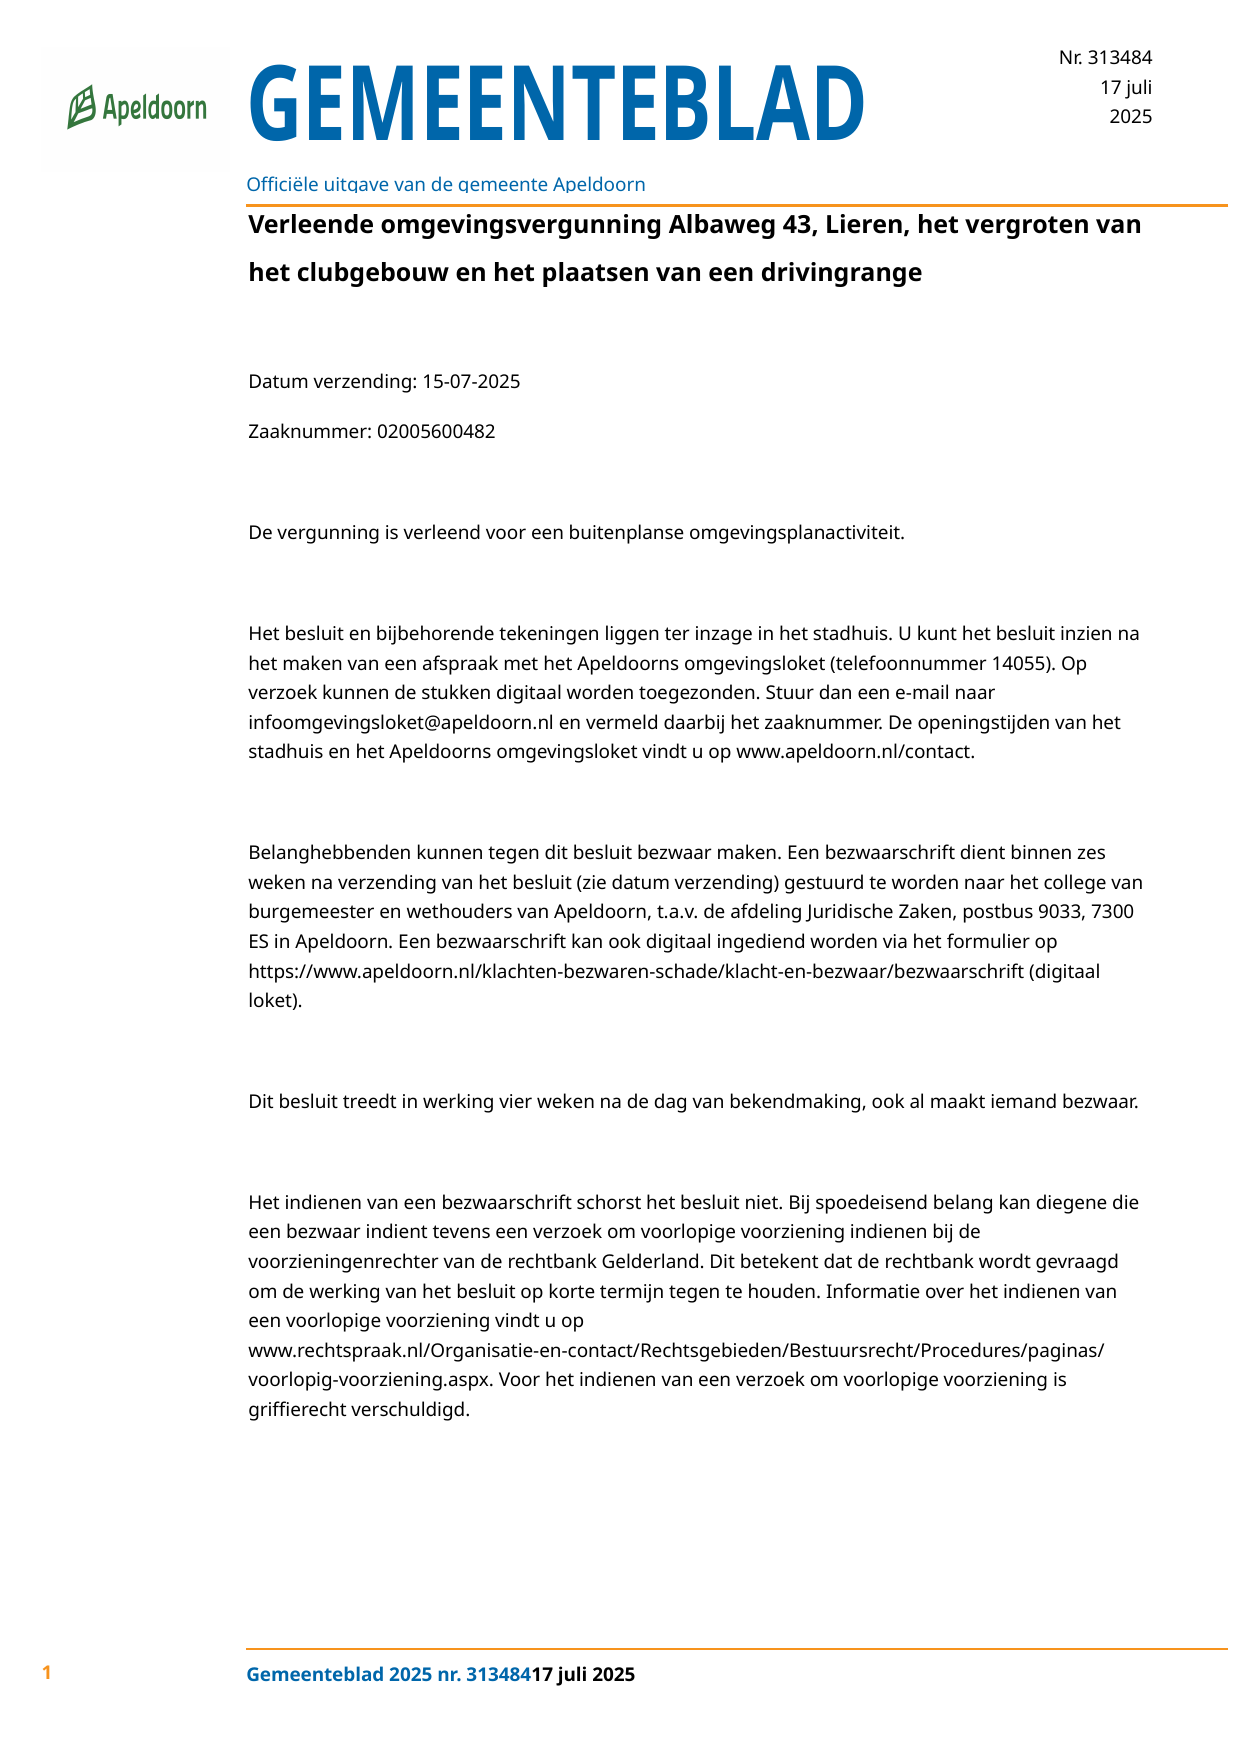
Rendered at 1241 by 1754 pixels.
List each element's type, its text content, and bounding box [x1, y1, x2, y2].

picture [41, 47, 231, 172]
text Zaaknummer: 02005600482 [248, 419, 1152, 444]
text Datum verzending: 15-07-2025 [248, 368, 1152, 394]
text Dit besluit treedt in werking vier weken na de dag van bekendmaking, ook al maakt iemand bezwaar. [248, 1088, 1152, 1114]
text Verleende omgevingsvergunning Albaweg 43, Lieren, het vergroten van het clubgebouw en het plaatsen van een drivingrange [248, 207, 1152, 288]
text Het besluit en bijbehorende tekeningen liggen ter inzage in het stadhuis. U kunt het besluit inzien na het maken van een afspraak met het Apeldoorns omgevingsloket (telefoonnummer 14055). Op verzoek kunnen de stukken digitaal worden toegezonden. Stuur dan een e-mail naar infoomgevingsloket@apeldoorn.nl en vermeld daarbij het zaaknummer. De openingstijden van het stadhuis en het Apeldoorns omgevingsloket vindt u op www.apeldoorn.nl/contact. [248, 620, 1152, 764]
text Belanghebbenden kunnen tegen dit besluit bezwaar maken. Een bezwaarschrift dient binnen zes weken na verzending van het besluit (zie datum verzending) gestuurd te worden naar het college van burgemeester en wethouders van Apeldoorn, t.a.v. de afdeling Juridische Zaken, postbus 9033, 7300 ES in Apeldoorn. Een bezwaarschrift kan ook digitaal ingediend worden via het formulier op https://www.apeldoorn.nl/klachten-bezwaren-schade/klacht-en-bezwaar/bezwaarschrift (digitaal loket). [248, 839, 1152, 1013]
text De vergunning is verleend voor een buitenplanse omgevingsplanactiviteit. [248, 519, 1152, 545]
text Het indienen van een bezwaarschrift schorst het besluit niet. Bij spoedeisend belang kan diegene die een bezwaar indient tevens een verzoek om voorlopige voorziening indienen bij de voorzieningenrechter van de rechtbank Gelderland. Dit betekent dat de rechtbank wordt gevraagd om de werking van het besluit op korte termijn tegen te houden. Informatie over het indienen van een voorlopige voorziening vindt u op www.rechtspraak.nl/Organisatie-en-contact/Rechtsgebieden/Bestuursrecht/Procedures/paginas/voorlopig-voorziening.aspx. Voor het indienen van een verzoek om voorlopige voorziening is griffierecht verschuldigd. [248, 1189, 1152, 1422]
